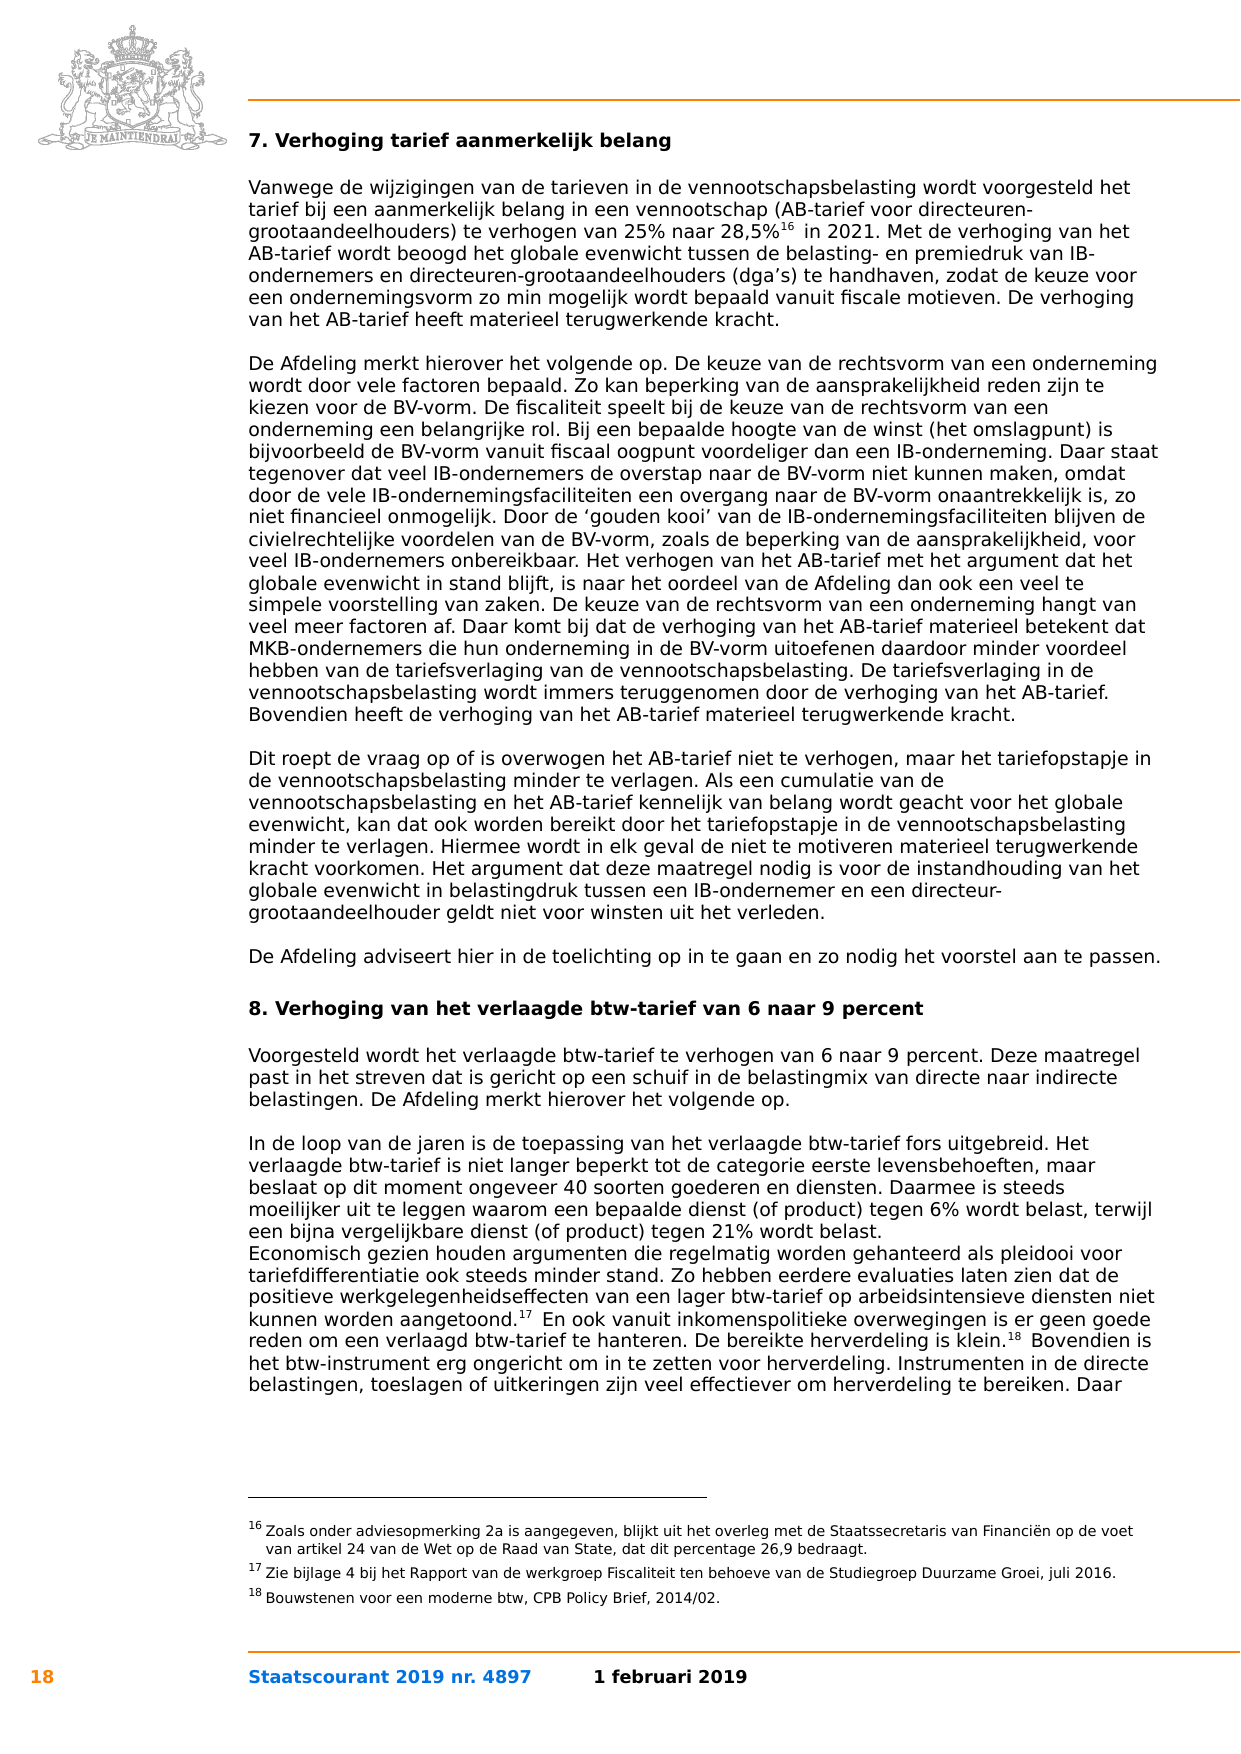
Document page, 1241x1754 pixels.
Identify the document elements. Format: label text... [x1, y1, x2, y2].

text In de loop van de jaren is de toepassing van het verlaagde btw-tarief fors uitgebreid. Het verlaagde btw-tarief is niet langer beperkt tot de categorie eerste levensbehoeften, maar beslaat op dit moment ongeveer 40 soorten goederen en diensten. Daarmee is steeds moeilijker uit te leggen waarom een bepaalde dienst (of product) tegen 6% wordt belast, terwijl een bijna vergelijkbare dienst (of product) tegen 21% wordt belast. [248, 1133, 1163, 1242]
subtitle 8. Verhoging van het verlaagde btw-tarief van 6 naar 9 percent [248, 998, 1163, 1020]
text De Afdeling merkt hierover het volgende op. De keuze van de rechtsvorm van een onderneming wordt door vele factoren bepaald. Zo kan beperking van de aansprakelijkheid reden zijn te kiezen voor de BV-vorm. De fiscaliteit speelt bij de keuze van de rechtsvorm van een onderneming een belangrijke rol. Bij een bepaalde hoogte van de winst (het omslagpunt) is bijvoorbeeld de BV-vorm vanuit fiscaal oogpunt voordeliger dan een IB-onderneming. Daar staat tegenover dat veel IB-ondernemers de overstap naar de BV-vorm niet kunnen maken, omdat door de vele IB-ondernemingsfaciliteiten een overgang naar de BV-vorm onaantrekkelijk is, zo niet financieel onmogelijk. Door de ‘gouden kooi’ van de IB-ondernemingsfaciliteiten blijven de civielrechtelijke voordelen van de BV-vorm, zoals de beperking van de aansprakelijkheid, voor veel IB-ondernemers onbereikbaar. Het verhogen van het AB-tarief met het argument dat het globale evenwicht in stand blijft, is naar het oordeel van de Afdeling dan ook een veel te simpele voorstelling van zaken. De keuze van de rechtsvorm van een onderneming hangt van veel meer factoren af. Daar komt bij dat de verhoging van het AB-tarief materieel betekent dat MKB-ondernemers die hun onderneming in de BV-vorm uitoefenen daardoor minder voordeel hebben van de tariefsverlaging van de vennootschapsbelasting. De tariefsverlaging in de vennootschapsbelasting wordt immers teruggenomen door de verhoging van het AB-tarief. Bovendien heeft de verhoging van het AB-tarief materieel terugwerkende kracht. [248, 353, 1163, 726]
subtitle 7. Verhoging tarief aanmerkelijk belang [248, 130, 1163, 152]
text Vanwege de wijzigingen van de tarieven in de vennootschapsbelasting wordt voorgesteld het tarief bij een aanmerkelijk belang in een vennootschap (AB-tarief voor directeuren-grootaandeelhouders) te verhogen van 25% naar 28,5% in 2021. Met de verhoging van het AB-tarief wordt beoogd het globale evenwicht tussen de belasting- en premiedruk van IB-ondernemers en directeuren-grootaandeelhouders (dga’s) te handhaven, zodat de keuze voor een ondernemingsvorm zo min mogelijk wordt bepaald vanuit fiscale motieven. De verhoging van het AB-tarief heeft materieel terugwerkende kracht. [248, 177, 1163, 331]
text Voorgesteld wordt het verlaagde btw-tarief te verhogen van 6 naar 9 percent. Deze maatregel past in het streven dat is gericht op een schuif in de belastingmix van directe naar indirecte belastingen. De Afdeling merkt hierover het volgende op. [248, 1045, 1163, 1111]
picture [38, 25, 227, 150]
text Zoals onder adviesopmerking 2a is aangegeven, blijkt uit het overleg met de Staatssecretaris van Financiën op de voet van artikel 24 van de Wet op de Raad van State, dat dit percentage 26,9 bedraagt. [248, 1519, 1163, 1558]
text Zie bijlage 4 bij het Rapport van de werkgroep Fiscaliteit ten behoeve van de Studiegroep Duurzame Groei, juli 2016. [248, 1561, 1163, 1583]
text Dit roept de vraag op of is overwogen het AB-tarief niet te verhogen, maar het tariefopstapje in de vennootschapsbelasting minder te verlagen. Als een cumulatie van de vennootschapsbelasting en het AB-tarief kennelijk van belang wordt geacht voor het globale evenwicht, kan dat ook worden bereikt door het tariefopstapje in de vennootschapsbelasting minder te verlagen. Hiermee wordt in elk geval de niet te motiveren materieel terugwerkende kracht voorkomen. Het argument dat deze maatregel nodig is voor de instandhouding van het globale evenwicht in belastingdruk tussen een IB-ondernemer en een directeur-grootaandeelhouder geldt niet voor winsten uit het verleden. [248, 748, 1163, 924]
text Economisch gezien houden argumenten die regelmatig worden gehanteerd als pleidooi voor tariefdifferentiatie ook steeds minder stand. Zo hebben eerdere evaluaties laten zien dat de positieve werkgelegenheidseffecten van een lager btw-tarief op arbeidsintensieve diensten niet kunnen worden aangetoond. En ook vanuit inkomenspolitieke overwegingen is er geen goede reden om een verlaagd btw-tarief te hanteren. De bereikte herverdeling is klein. Bovendien is het btw-instrument erg ongericht om in te zetten voor herverdeling. Instrumenten in de directe belastingen, toeslagen of uitkeringen zijn veel effectiever om herverdeling te bereiken. Daar [248, 1242, 1163, 1396]
text Bouwstenen voor een moderne btw, CPB Policy Brief, 2014/02. [248, 1586, 1163, 1608]
text De Afdeling adviseert hier in de toelichting op in te gaan en zo nodig het voorstel aan te passen. [248, 946, 1163, 968]
